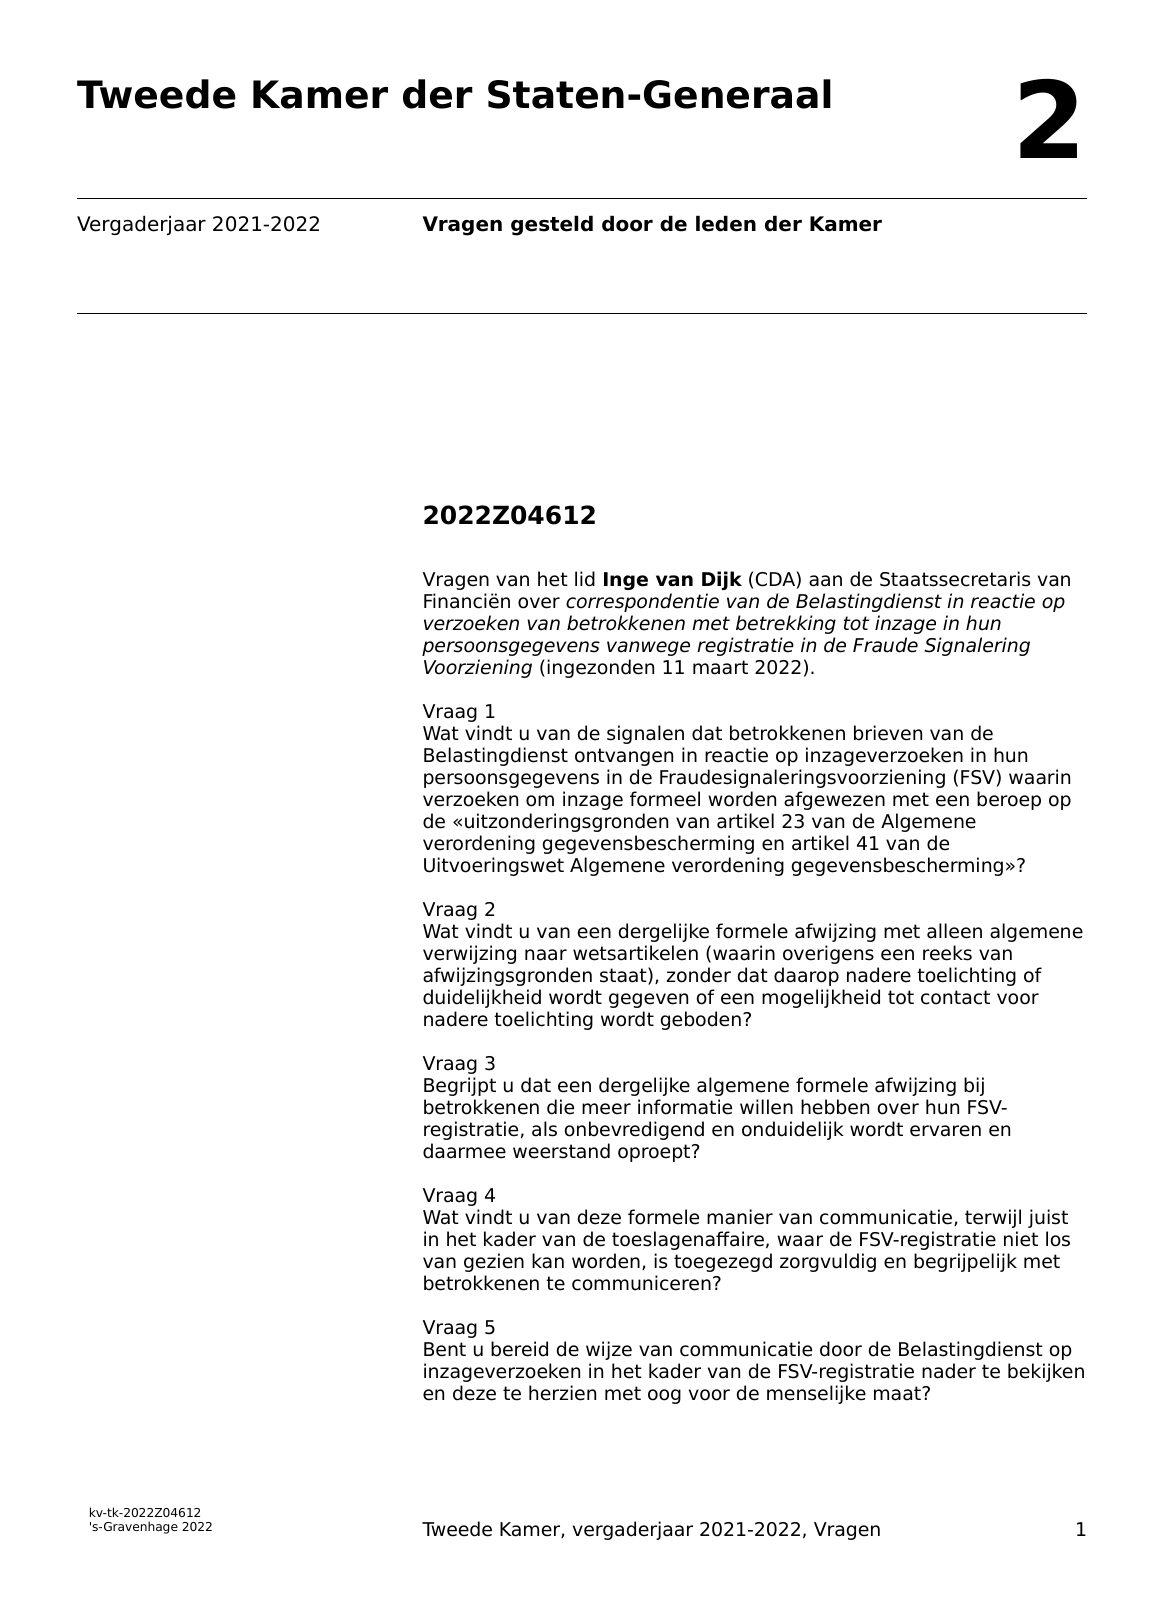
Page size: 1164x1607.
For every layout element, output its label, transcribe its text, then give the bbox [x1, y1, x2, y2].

text Vraag 2 [422, 899, 1087, 921]
text Vragen van het lid Inge van Dijk (CDA) aan de Staatssecretaris van Financiën over correspondentie van de Belastingdienst in reactie op verzoeken van betrokkenen met betrekking tot inzage in hun persoonsgegevens vanwege registratie in de Fraude Signalering Voorziening (ingezonden 11 maart 2022). [422, 569, 1087, 679]
table_header Tweede Kamer der Staten-Generaal [77, 59, 886, 198]
text Wat vindt u van een dergelijke formele afwijzing met alleen algemene verwijzing naar wetsartikelen (waarin overigens een reeks van afwijzingsgronden staat), zonder dat daarop nadere toelichting of duidelijkheid wordt gegeven of een mogelijkheid tot contact voor nadere toelichting wordt geboden? [422, 921, 1087, 1031]
text Bent u bereid de wijze van communicatie door de Belastingdienst op inzageverzoeken in het kader van de FSV-registratie nader te bekijken en deze te herzien met oog voor de menselijke maat? [422, 1339, 1087, 1405]
text Vraag 3 [422, 1053, 1087, 1075]
text Wat vindt u van deze formele manier van communicatie, terwijl juist in het kader van de toeslagenaffaire, waar de FSV-registratie niet los van gezien kan worden, is toegezegd zorgvuldig en begrijpelijk met betrokkenen te communiceren? [422, 1207, 1087, 1295]
text 's-Gravenhage 2022 [88, 1520, 323, 1534]
table_cell Vragen gesteld door de leden der Kamer [422, 199, 1087, 313]
text Wat vindt u van de signalen dat betrokkenen brieven van de Belastingdienst ontvangen in reactie op inzageverzoeken in hun persoonsgegevens in de Fraudesignaleringsvoorziening (FSV) waarin verzoeken om inzage formeel worden afgewezen met een beroep op de «uitzonderingsgronden van artikel 23 van de Algemene verordening gegevensbescherming en artikel 41 van de Uitvoeringswet Algemene verordening gegevensbescherming»? [422, 723, 1087, 877]
table_header 2 [886, 59, 1087, 198]
text Begrijpt u dat een dergelijke algemene formele afwijzing bij betrokkenen die meer informatie willen hebben over hun FSV-registratie, als onbevredigend en onduidelijk wordt ervaren en daarmee weerstand oproept? [422, 1075, 1087, 1163]
text Vraag 1 [422, 701, 1087, 723]
text Vraag 4 [422, 1185, 1087, 1207]
text 2022Z04612 [422, 501, 1087, 531]
table_cell Vergaderjaar 2021-2022 [77, 199, 422, 313]
text Vraag 5 [422, 1317, 1087, 1339]
text kv-tk-2022Z04612 [88, 1506, 323, 1520]
